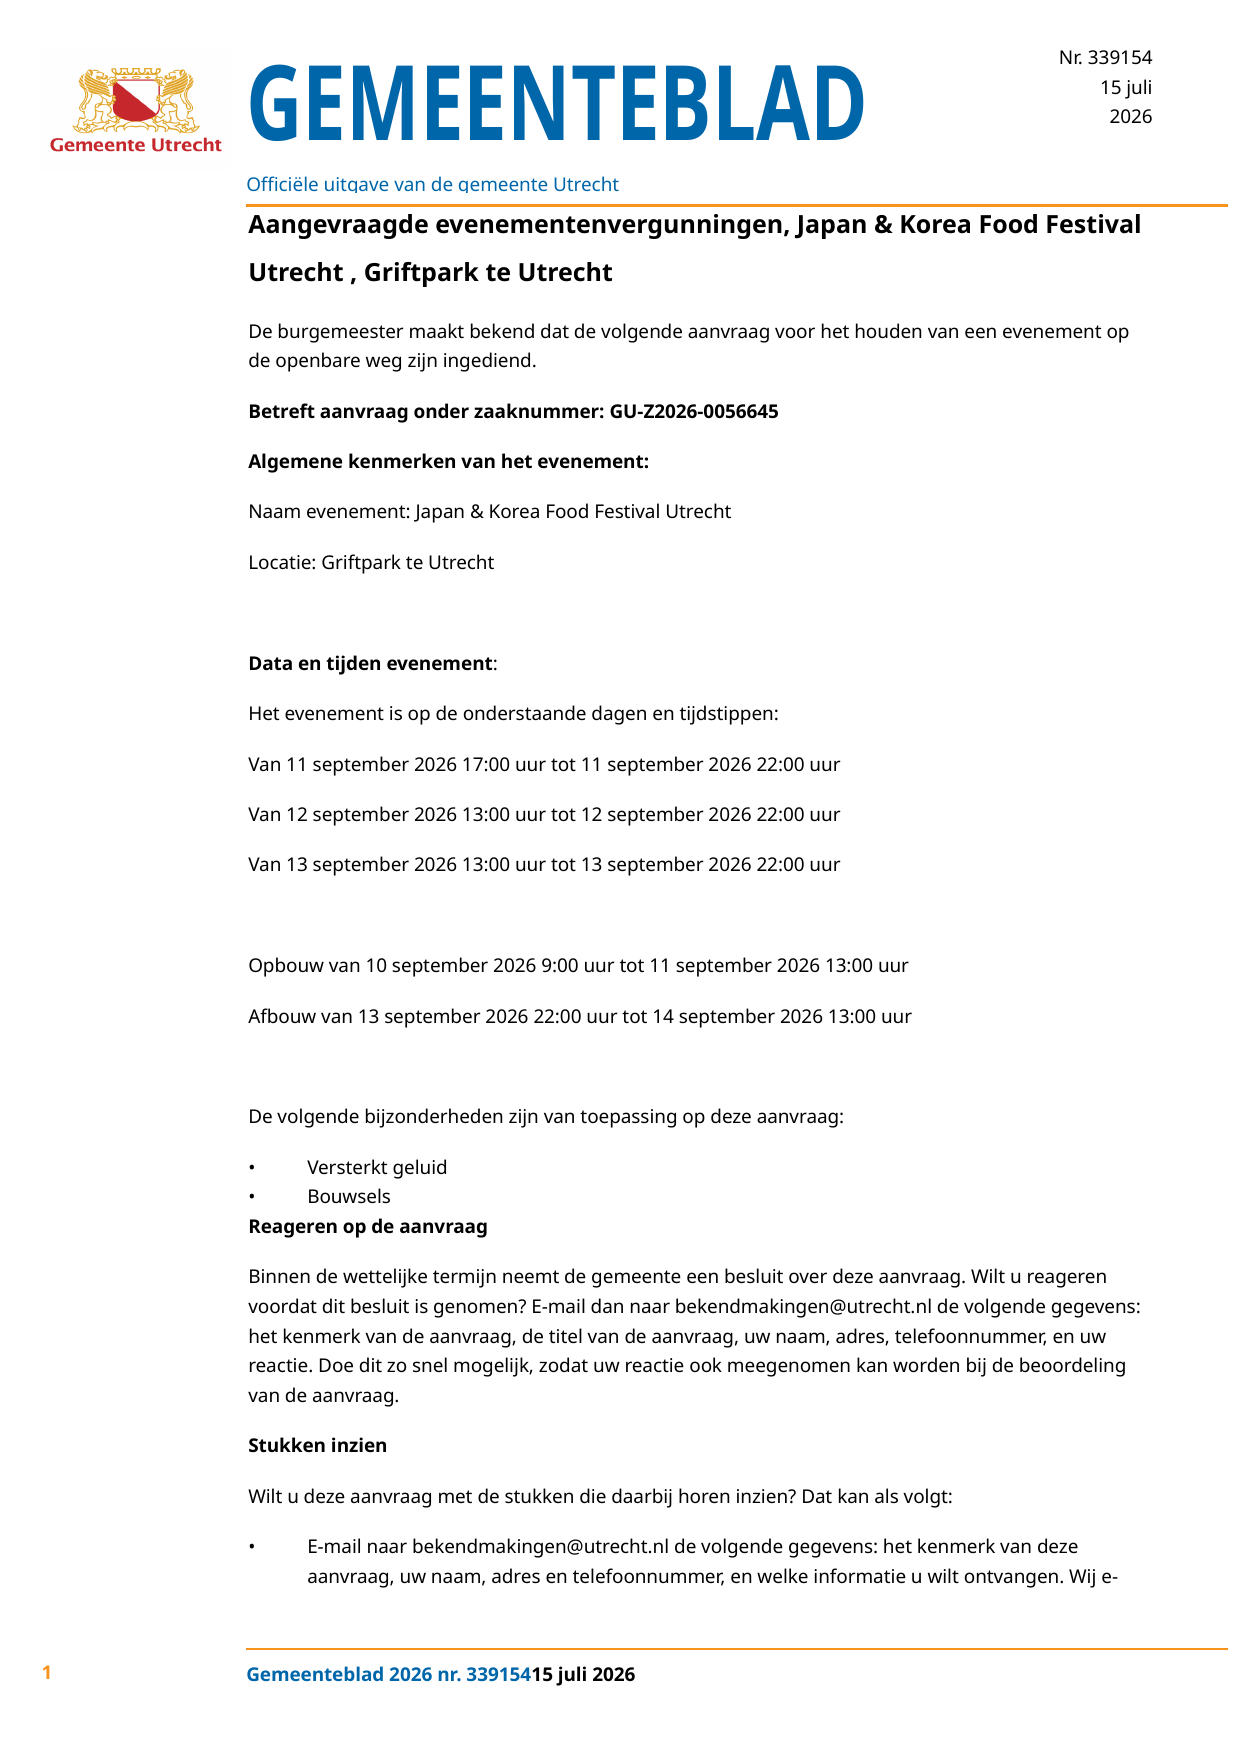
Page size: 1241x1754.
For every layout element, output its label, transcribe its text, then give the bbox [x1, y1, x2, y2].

text Betreft aanvraag onder zaaknummer: GU-Z2026-0056645 [248, 398, 1152, 424]
text Van 12 september 2026 13:00 uur tot 12 september 2026 22:00 uur [248, 801, 1152, 827]
list E-mail naar bekendmakingen@utrecht.nl de volgende gegevens: het kenmerk van deze aanvraag, uw naam, adres en telefoonnummer, en welke informatie u wilt ontvangen. Wij e- [248, 1533, 1152, 1589]
text Binnen de wettelijke termijn neemt de gemeente een besluit over deze aanvraag. Wilt u reageren voordat dit besluit is genomen? E-mail dan naar bekendmakingen@utrecht.nl de volgende gegevens: het kenmerk van de aanvraag, de titel van de aanvraag, uw naam, adres, telefoonnummer, en uw reactie. Doe dit zo snel mogelijk, zodat uw reactie ook meegenomen kan worden bij de beoordeling van de aanvraag. [248, 1264, 1152, 1408]
text Data en tijden evenement: [248, 650, 1152, 676]
text Naam evenement: Japan & Korea Food Festival Utrecht [248, 499, 1152, 524]
text Locatie: Griftpark te Utrecht [248, 549, 1152, 575]
list Bouwsels [248, 1184, 1152, 1209]
text Stukken inzien [248, 1432, 1152, 1458]
text Wilt u deze aanvraag met de stukken die daarbij horen inzien? Dat kan als volgt: [248, 1483, 1152, 1509]
text Afbouw van 13 september 2026 22:00 uur tot 14 september 2026 13:00 uur [248, 1003, 1152, 1029]
list Versterkt geluid [248, 1154, 1152, 1180]
text De burgemeester maakt bekend dat de volgende aanvraag voor het houden van een evenement op de openbare weg zijn ingediend. [248, 318, 1152, 373]
text De volgende bijzonderheden zijn van toepassing op deze aanvraag: [248, 1104, 1152, 1129]
picture [41, 47, 231, 172]
text Reageren op de aanvraag [248, 1213, 1152, 1239]
text Het evenement is op de onderstaande dagen en tijdstippen: [248, 700, 1152, 726]
text Van 11 september 2026 17:00 uur tot 11 september 2026 22:00 uur [248, 751, 1152, 777]
text Aangevraagde evenementenvergunningen, Japan & Korea Food Festival Utrecht , Griftpark te Utrecht [248, 207, 1152, 288]
text Opbouw van 10 september 2026 9:00 uur tot 11 september 2026 13:00 uur [248, 952, 1152, 978]
text Van 13 september 2026 13:00 uur tot 13 september 2026 22:00 uur [248, 852, 1152, 877]
text Algemene kenmerken van het evenement: [248, 448, 1152, 474]
